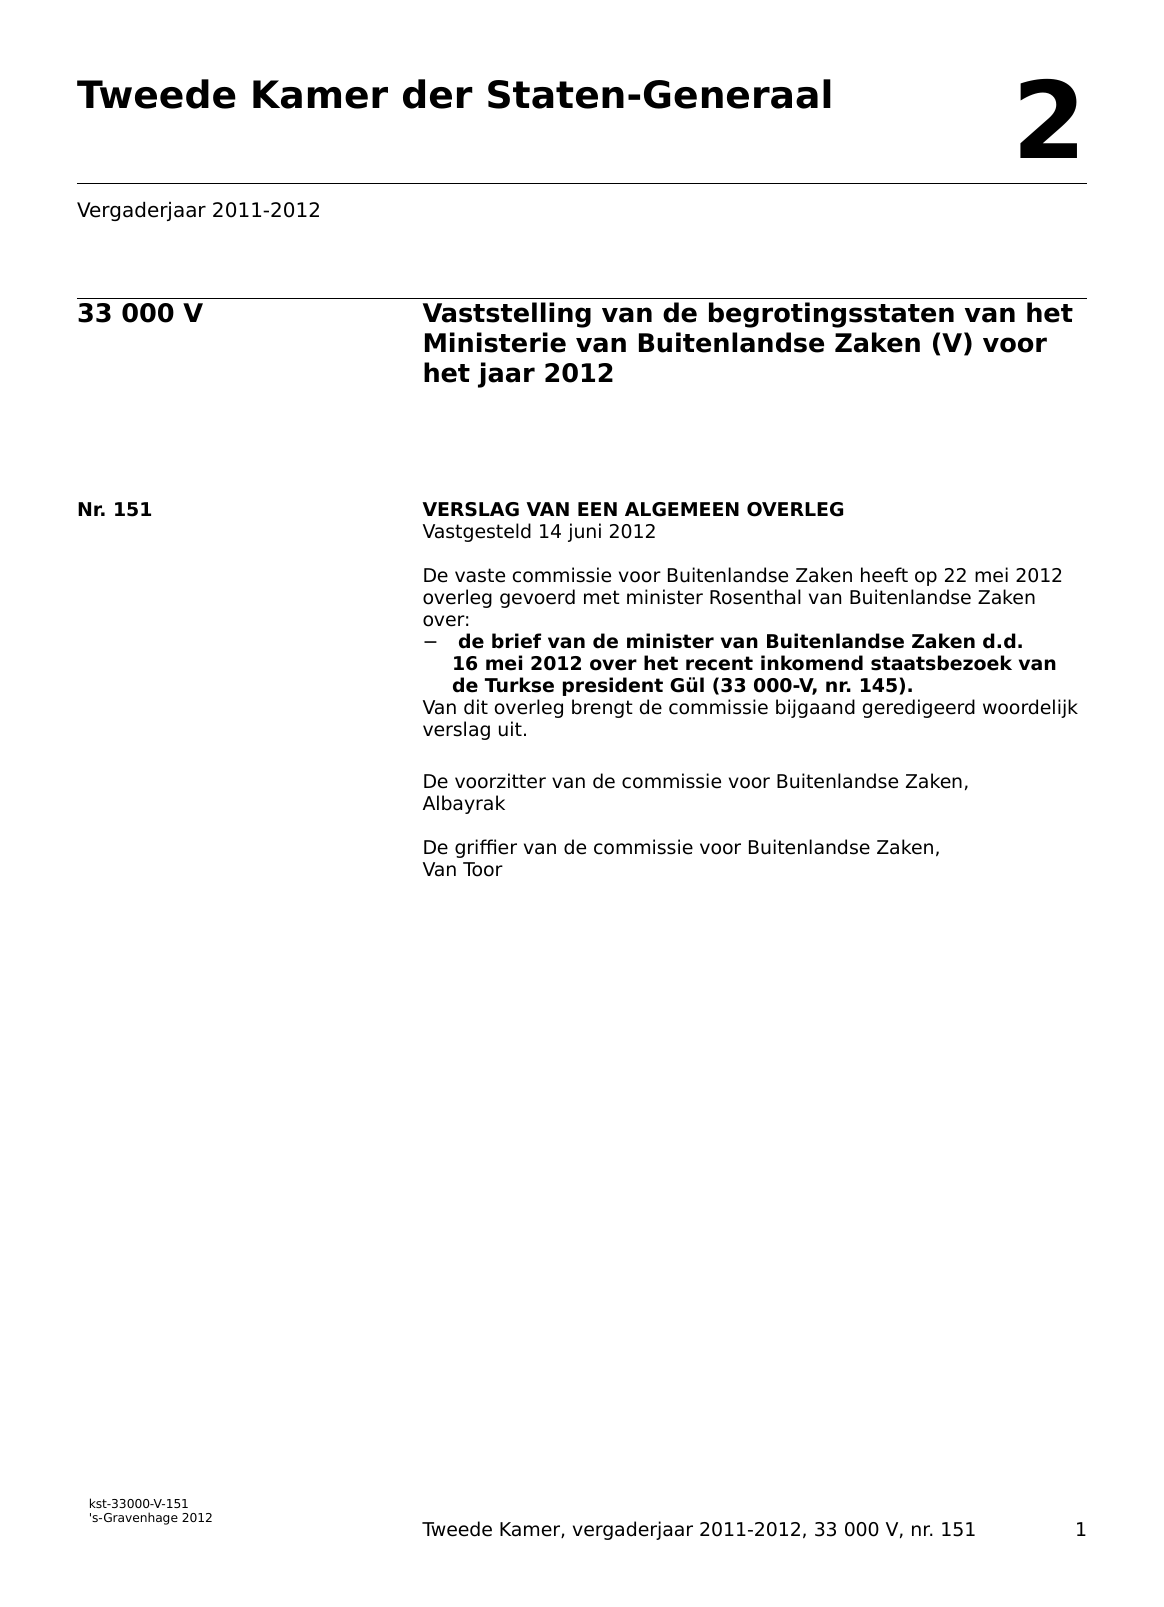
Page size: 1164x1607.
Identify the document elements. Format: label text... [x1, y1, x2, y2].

text − de brief van de minister van Buitenlandse Zaken d.d. 16 mei 2012 over het recent inkomend staatsbezoek van de Turkse president Gül (33 000-V, nr. 145). [422, 631, 1087, 697]
table_header Tweede Kamer der Staten-Generaal [77, 59, 886, 183]
subtitle Nr. 151 VERSLAG VAN EEN ALGEMEEN OVERLEG [77, 499, 1087, 521]
text Van dit overleg brengt de commissie bijgaand geredigeerd woordelijk verslag uit. [422, 697, 1087, 741]
table_cell Vergaderjaar 2011-2012 [77, 184, 1087, 298]
text De voorzitter van de commissie voor Buitenlandse Zaken, Albayrak [422, 771, 1087, 815]
table_header 2 [886, 59, 1087, 183]
text kst-33000-V-151 [88, 1497, 323, 1511]
subtitle 33 000 V Vaststelling van de begrotingsstaten van het Ministerie van Buitenlandse Zaken (V) voor het jaar 2012 [77, 299, 1087, 388]
text De vaste commissie voor Buitenlandse Zaken heeft op 22 mei 2012 overleg gevoerd met minister Rosenthal van Buitenlandse Zaken over: [422, 565, 1087, 631]
text 's-Gravenhage 2012 [88, 1511, 323, 1525]
text Vastgesteld 14 juni 2012 [422, 521, 1087, 543]
text De griffier van de commissie voor Buitenlandse Zaken, Van Toor [422, 837, 1087, 881]
